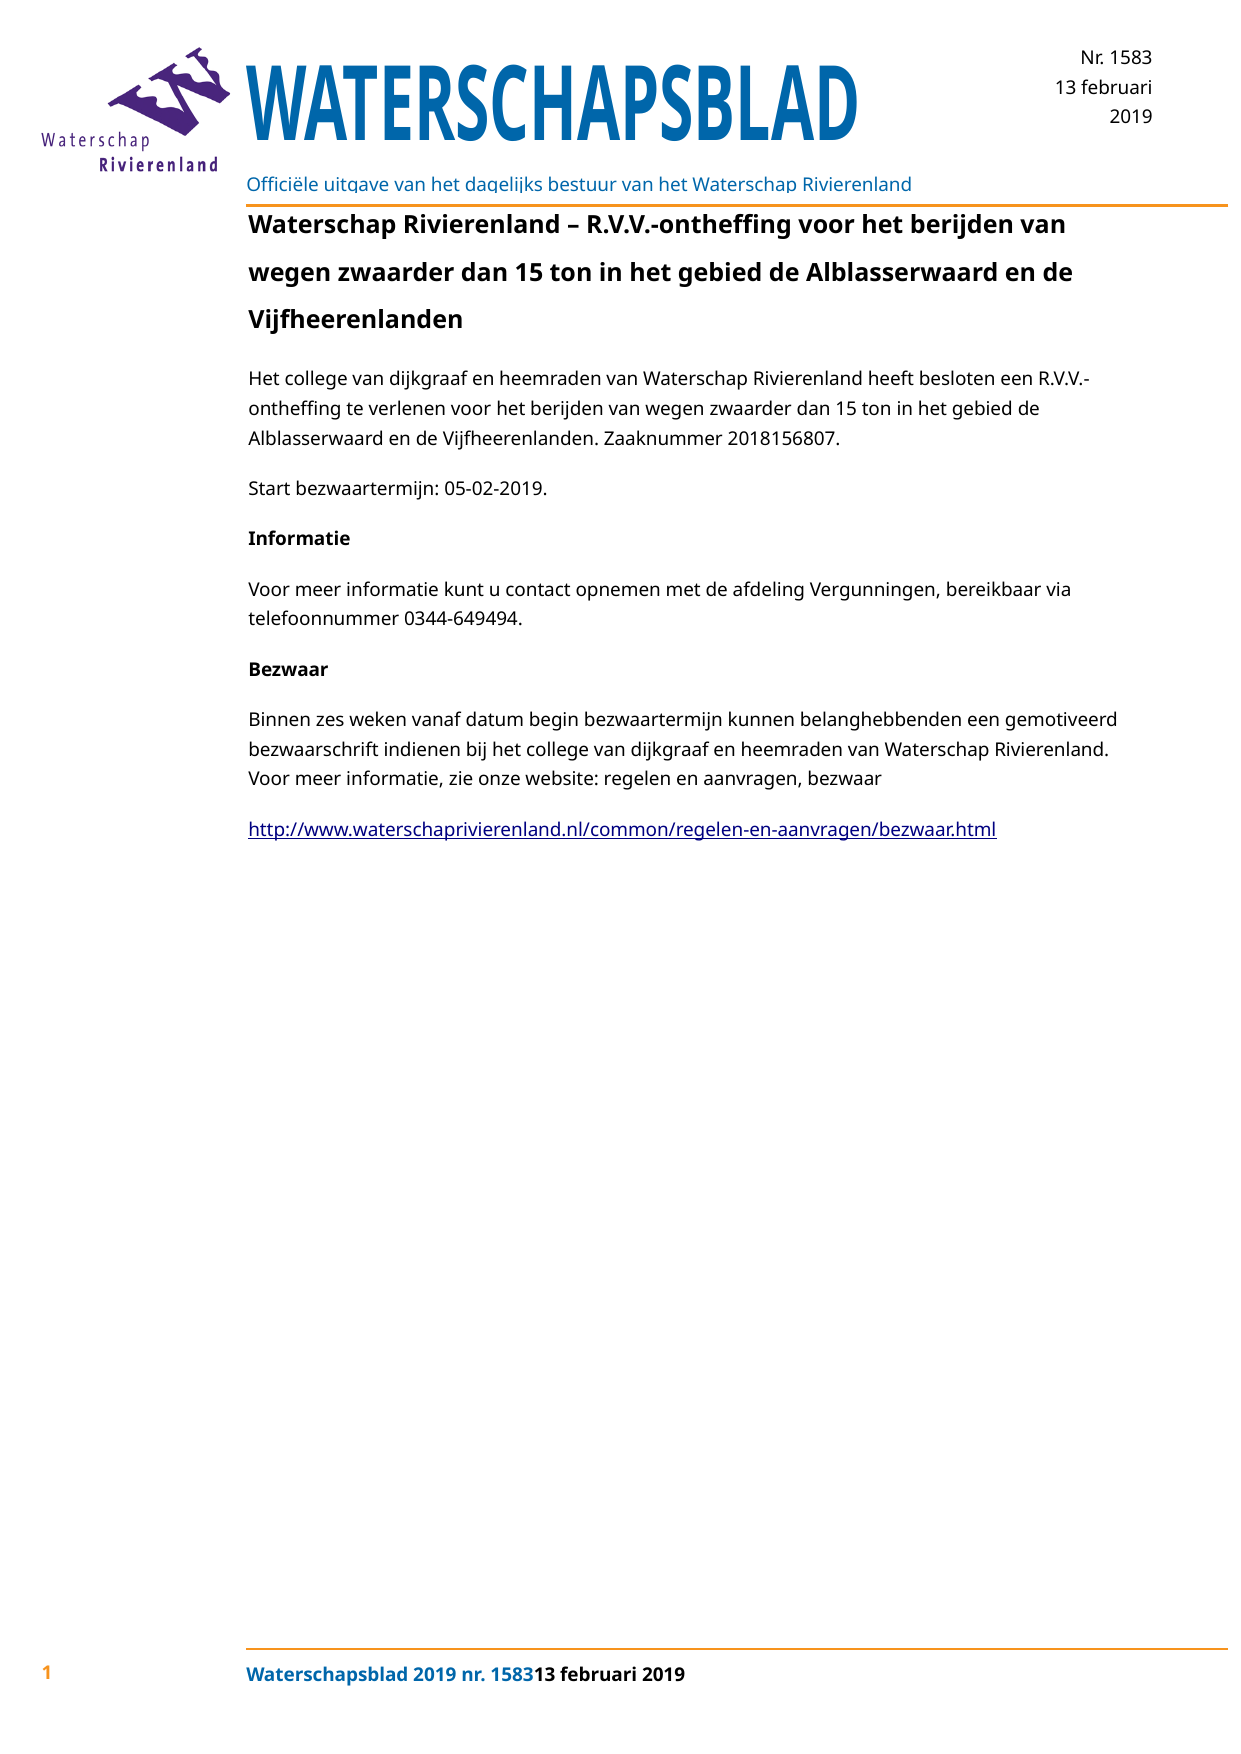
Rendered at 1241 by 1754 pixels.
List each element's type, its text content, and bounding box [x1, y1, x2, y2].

text Start bezwaartermijn: 05-02-2019. [248, 475, 1152, 501]
text Het college van dijkgraaf en heemraden van Waterschap Rivierenland heeft besloten een R.V.V.-ontheffing te verlenen voor het berijden van wegen zwaarder dan 15 ton in het gebied de Alblasserwaard en de Vijfheerenlanden. Zaaknummer 2018156807. [248, 366, 1152, 450]
text Binnen zes weken vanaf datum begin bezwaartermijn kunnen belanghebbenden een gemotiveerd bezwaarschrift indienen bij het college van dijkgraaf en heemraden van Waterschap Rivierenland. Voor meer informatie, zie onze website: regelen en aanvragen, bezwaar [248, 706, 1152, 791]
text Informatie [248, 526, 1152, 551]
text http://www.waterschaprivierenland.nl/common/regelen-en-aanvragen/bezwaar.html [248, 816, 1152, 842]
picture [41, 47, 231, 172]
text Voor meer informatie kunt u contact opnemen met de afdeling Vergunningen, bereikbaar via telefoonnummer 0344-649494. [248, 576, 1152, 631]
text Waterschap Rivierenland – R.V.V.-ontheffing voor het berijden van wegen zwaarder dan 15 ton in het gebied de Alblasserwaard en de Vijfheerenlanden [248, 207, 1152, 336]
text Bezwaar [248, 656, 1152, 682]
